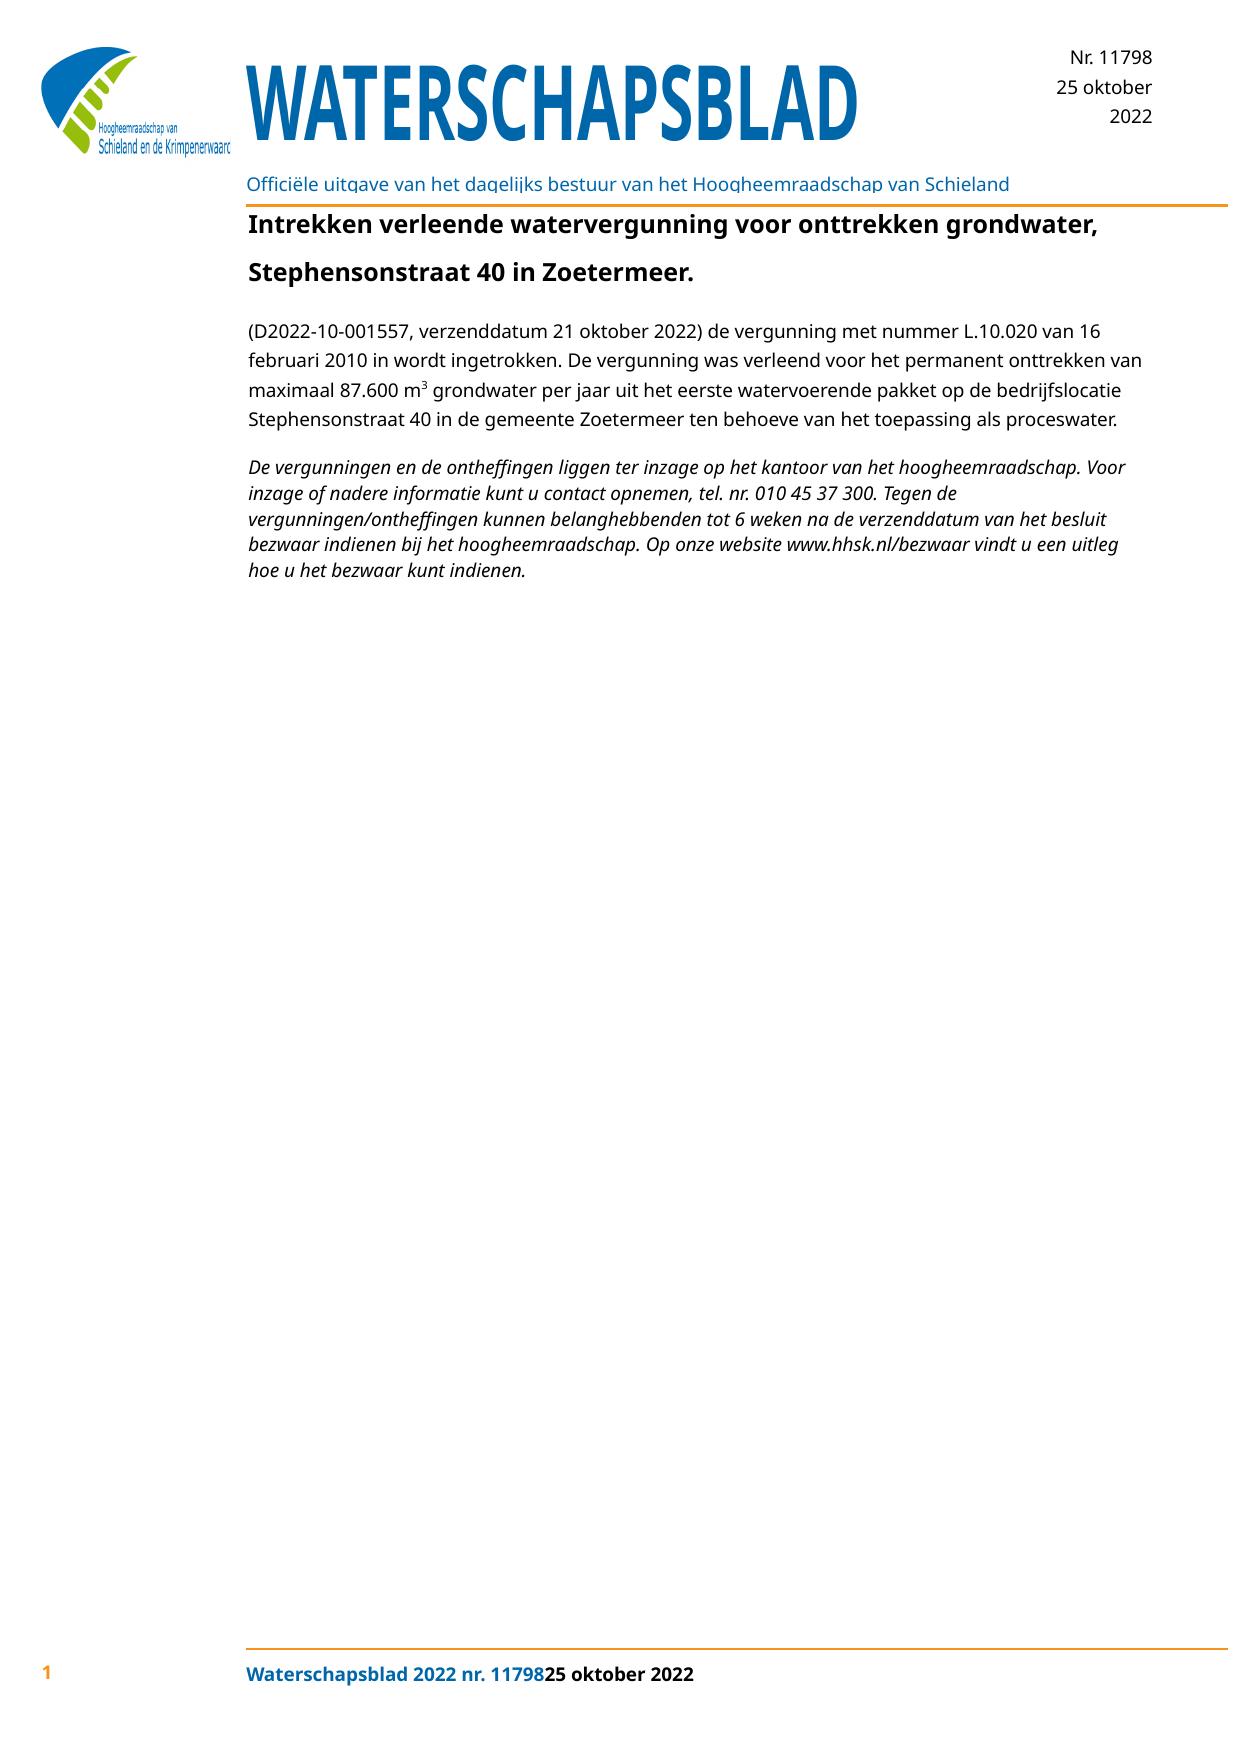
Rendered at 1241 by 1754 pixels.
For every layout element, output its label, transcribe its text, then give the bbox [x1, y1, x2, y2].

text De vergunningen en de ontheffingen liggen ter inzage op het kantoor van het hoogheemraadschap. Voor inzage of nadere informatie kunt u contact opnemen, tel. nr. 010 45 37 300. Tegen de vergunningen/ontheffingen kunnen belanghebbenden tot 6 weken na de verzenddatum van het besluit bezwaar indienen bij het hoogheemraadschap. Op onze website www.hhsk.nl/bezwaar vindt u een uitleg hoe u het bezwaar kunt indienen. [248, 454, 1152, 583]
text (D2022-10-001557, verzenddatum 21 oktober 2022) de vergunning met nummer L.10.020 van 16 februari 2010 in wordt ingetrokken. De vergunning was verleend voor het permanent onttrekken van maximaal 87.600 m3 grondwater per jaar uit het eerste watervoerende pakket op de bedrijfslocatie Stephensonstraat 40 in de gemeente Zoetermeer ten behoeve van het toepassing als proceswater. [248, 318, 1152, 432]
text Intrekken verleende watervergunning voor onttrekken grondwater, Stephensonstraat 40 in Zoetermeer. [248, 207, 1152, 288]
picture [41, 47, 231, 172]
